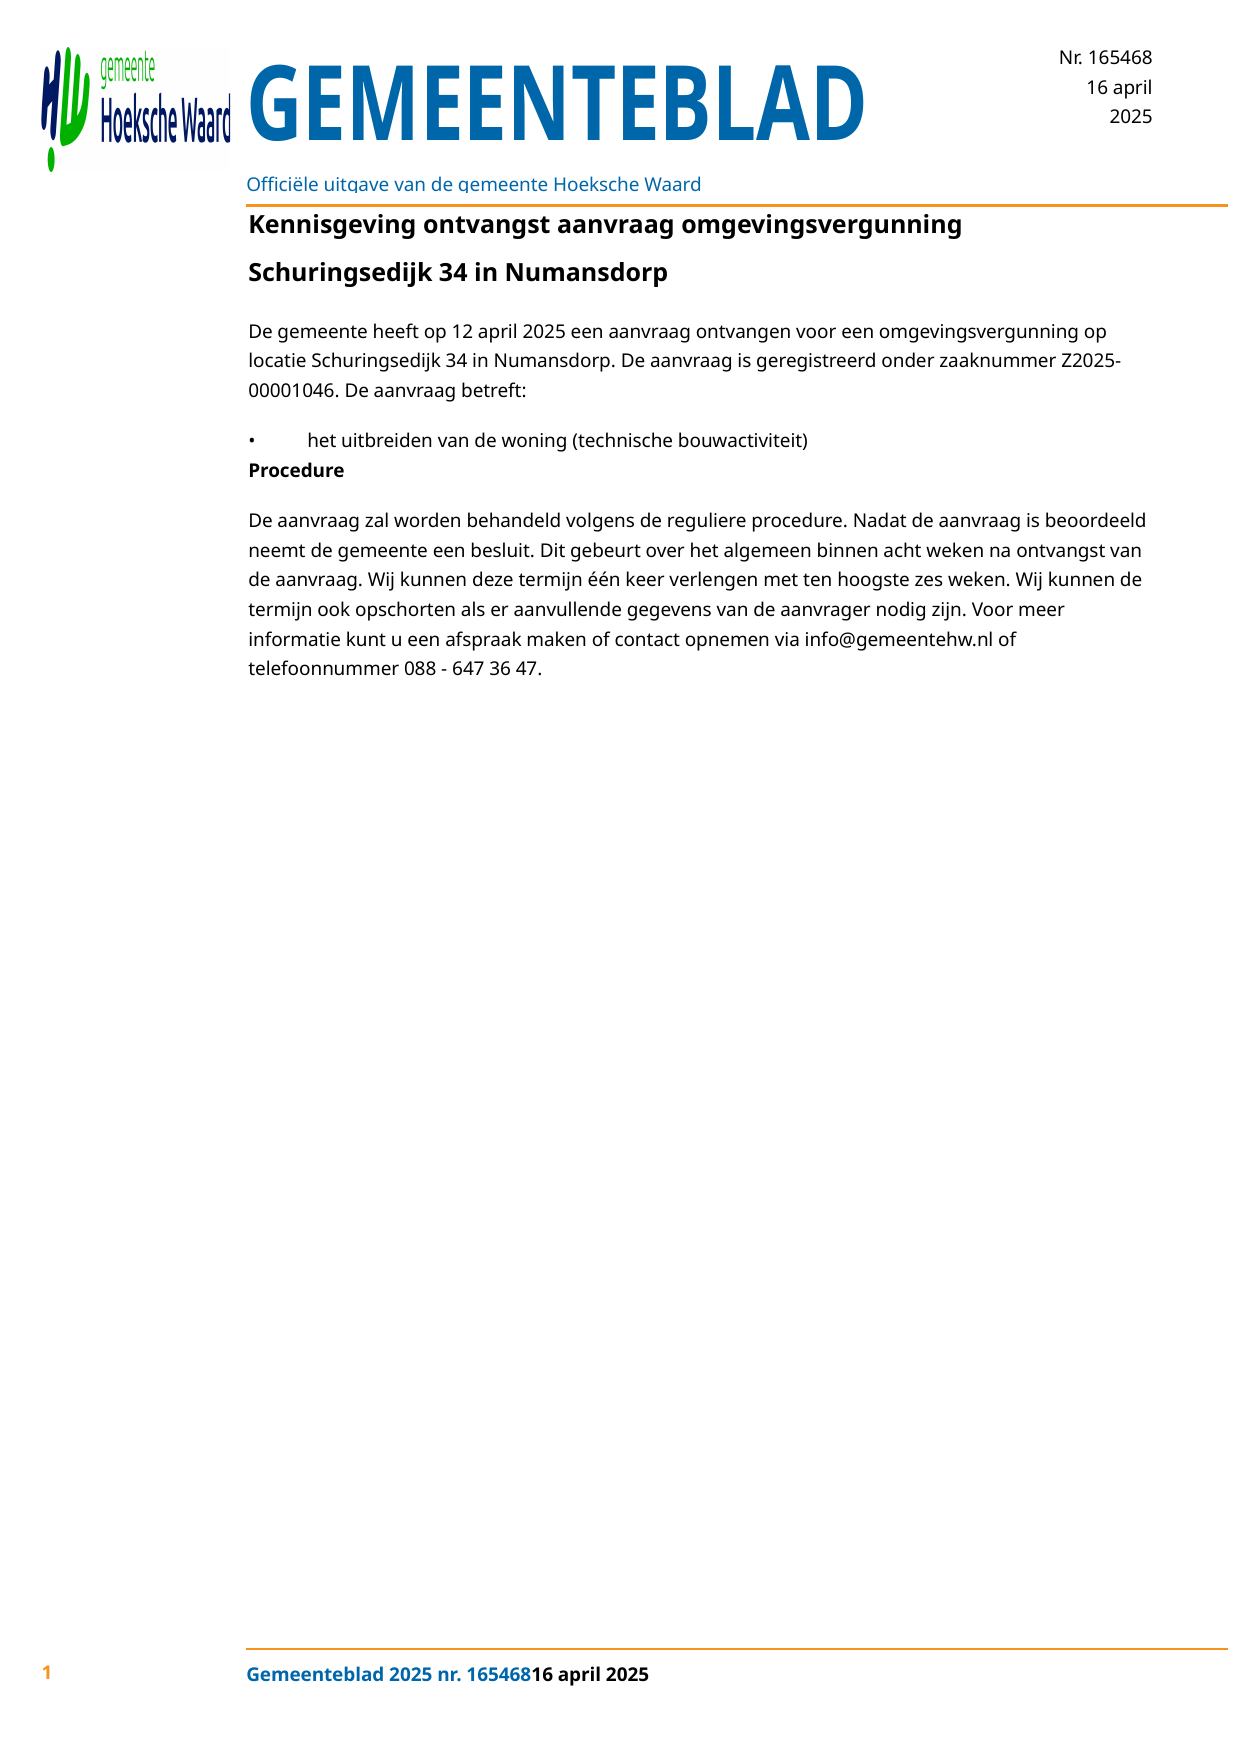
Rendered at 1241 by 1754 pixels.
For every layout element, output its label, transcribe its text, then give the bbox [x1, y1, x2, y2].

text Procedure [248, 457, 1152, 483]
text De gemeente heeft op 12 april 2025 een aanvraag ontvangen voor een omgevingsvergunning op locatie Schuringsedijk 34 in Numansdorp. De aanvraag is geregistreerd onder zaaknummer Z2025-00001046. De aanvraag betreft: [248, 318, 1152, 403]
text De aanvraag zal worden behandeld volgens de reguliere procedure. Nadat de aanvraag is beoordeeld neemt de gemeente een besluit. Dit gebeurt over het algemeen binnen acht weken na ontvangst van de aanvraag. Wij kunnen deze termijn één keer verlengen met ten hoogste zes weken. Wij kunnen de termijn ook opschorten als er aanvullende gegevens van de aanvrager nodig zijn. Voor meer informatie kunt u een afspraak maken of contact opnemen via info@gemeentehw.nl of telefoonnummer 088 - 647 36 47. [248, 507, 1152, 681]
text Kennisgeving ontvangst aanvraag omgevingsvergunning Schuringsedijk 34 in Numansdorp [248, 207, 1152, 288]
list het uitbreiden van de woning (technische bouwactiviteit) [248, 427, 1152, 453]
picture [41, 47, 231, 172]
